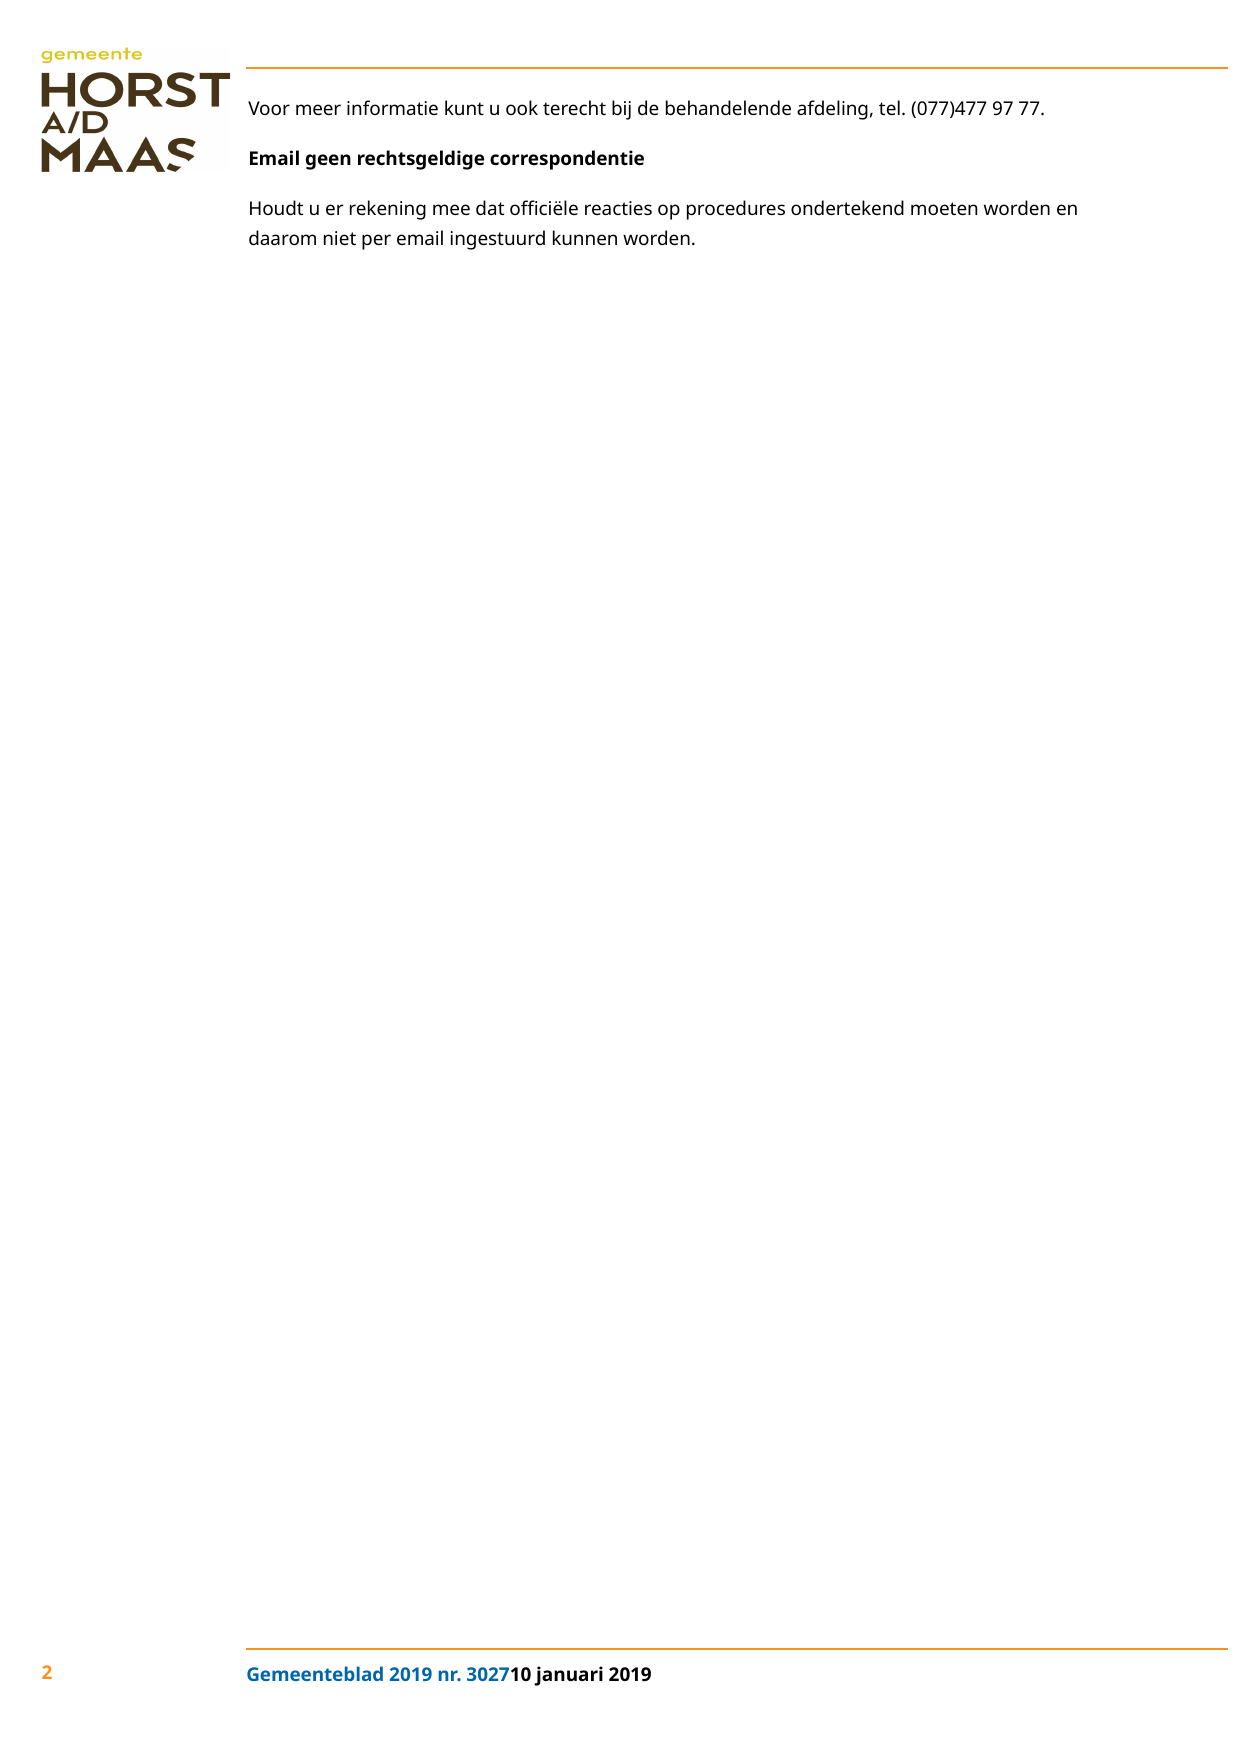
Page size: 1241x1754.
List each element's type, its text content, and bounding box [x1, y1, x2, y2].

text Voor meer informatie kunt u ook terecht bij de behandelende afdeling, tel. (077)477 97 77. [248, 95, 1152, 121]
text Houdt u er rekening mee dat officiële reacties op procedures ondertekend moeten worden en daarom niet per email ingestuurd kunnen worden. [248, 196, 1152, 251]
text Email geen rechtsgeldige correspondentie [248, 145, 1152, 171]
picture [41, 47, 231, 172]
